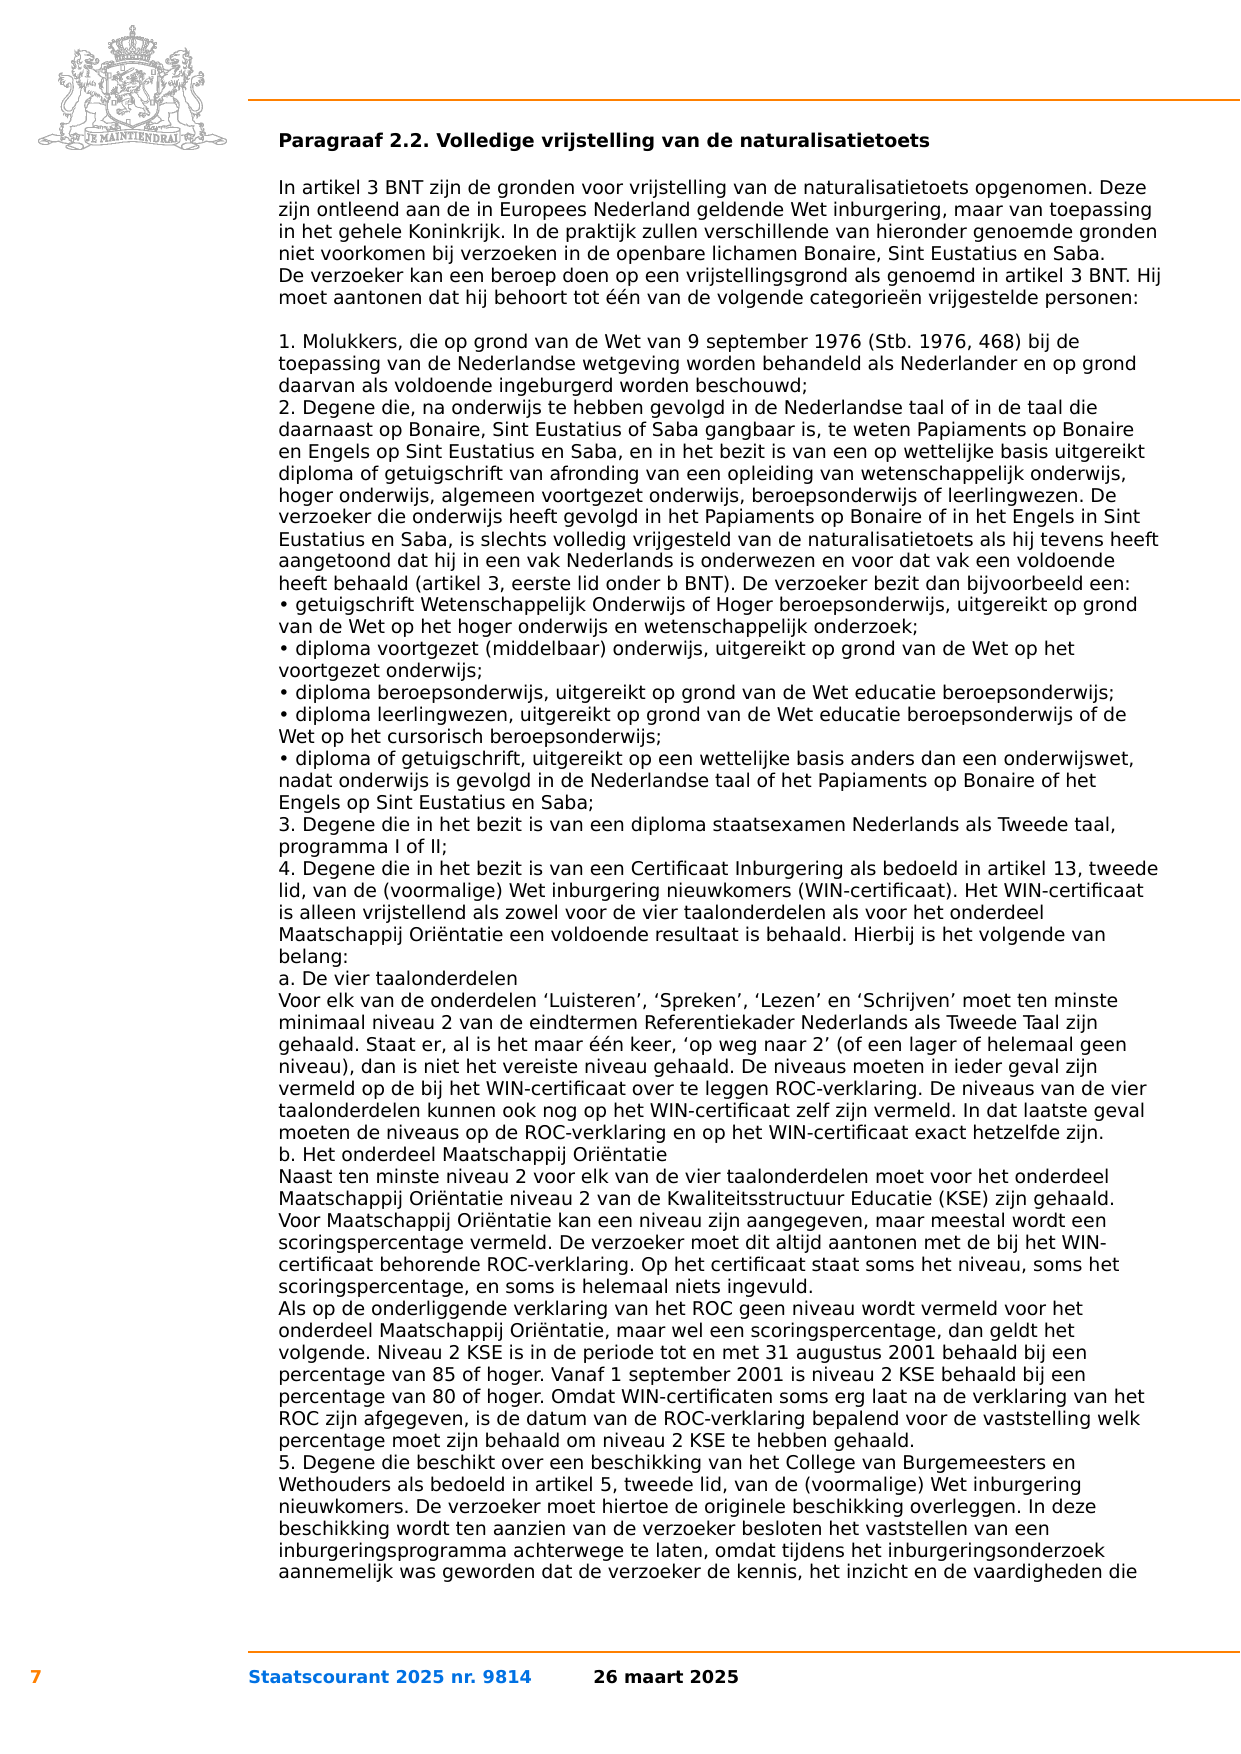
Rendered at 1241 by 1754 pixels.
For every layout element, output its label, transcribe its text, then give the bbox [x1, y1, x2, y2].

text 1. Molukkers, die op grond van de Wet van 9 september 1976 (Stb. 1976, 468) bij de toepassing van de Nederlandse wetgeving worden behandeld als Nederlander en op grond daarvan als voldoende ingeburgerd worden beschouwd; [278, 331, 1163, 397]
text De verzoeker kan een beroep doen op een vrijstellingsgrond als genoemd in artikel 3 BNT. Hij moet aantonen dat hij behoort tot één van de volgende categorieën vrijgestelde personen: [278, 265, 1163, 309]
text Voor elk van de onderdelen ‘Luisteren’, ‘Spreken’, ‘Lezen’ en ‘Schrijven’ moet ten minste minimaal niveau 2 van de eindtermen Referentiekader Nederlands als Tweede Taal zijn gehaald. Staat er, al is het maar één keer, ‘op weg naar 2’ (of een lager of helemaal geen niveau), dan is niet het vereiste niveau gehaald. De niveaus moeten in ieder geval zijn vermeld op de bij het WIN-certificaat over te leggen ROC-verklaring. De niveaus van de vier taalonderdelen kunnen ook nog op het WIN-certificaat zelf zijn vermeld. In dat laatste geval moeten de niveaus op de ROC-verklaring en op het WIN-certificaat exact hetzelfde zijn. [278, 990, 1163, 1144]
text • diploma beroepsonderwijs, uitgereikt op grond van de Wet educatie beroepsonderwijs; [278, 682, 1163, 704]
text In artikel 3 BNT zijn de gronden voor vrijstelling van de naturalisatietoets opgenomen. Deze zijn ontleend aan de in Europees Nederland geldende Wet inburgering, maar van toepassing in het gehele Koninkrijk. In de praktijk zullen verschillende van hieronder genoemde gronden niet voorkomen bij verzoeken in de openbare lichamen Bonaire, Sint Eustatius en Saba. [278, 177, 1163, 265]
text a. De vier taalonderdelen [278, 968, 1163, 990]
picture [38, 25, 227, 150]
subtitle Paragraaf 2.2. Volledige vrijstelling van de naturalisatietoets [278, 130, 1163, 152]
text Naast ten minste niveau 2 voor elk van de vier taalonderdelen moet voor het onderdeel Maatschappij Oriëntatie niveau 2 van de Kwaliteitsstructuur Educatie (KSE) zijn gehaald. Voor Maatschappij Oriëntatie kan een niveau zijn aangegeven, maar meestal wordt een scoringspercentage vermeld. De verzoeker moet dit altijd aantonen met de bij het WIN-certificaat behorende ROC-verklaring. Op het certificaat staat soms het niveau, soms het scoringspercentage, en soms is helemaal niets ingevuld. [278, 1166, 1163, 1298]
text 5. Degene die beschikt over een beschikking van het College van Burgemeesters en Wethouders als bedoeld in artikel 5, tweede lid, van de (voormalige) Wet inburgering nieuwkomers. De verzoeker moet hiertoe de originele beschikking overleggen. In deze beschikking wordt ten aanzien van de verzoeker besloten het vaststellen van een inburgeringsprogramma achterwege te laten, omdat tijdens het inburgeringsonderzoek aannemelijk was geworden dat de verzoeker de kennis, het inzicht en de vaardigheden die [278, 1452, 1163, 1583]
text • diploma of getuigschrift, uitgereikt op een wettelijke basis anders dan een onderwijswet, nadat onderwijs is gevolgd in de Nederlandse taal of het Papiaments op Bonaire of het Engels op Sint Eustatius en Saba; [278, 748, 1163, 814]
text • diploma leerlingwezen, uitgereikt op grond van de Wet educatie beroepsonderwijs of de Wet op het cursorisch beroepsonderwijs; [278, 704, 1163, 748]
text 4. Degene die in het bezit is van een Certificaat Inburgering als bedoeld in artikel 13, tweede lid, van de (voormalige) Wet inburgering nieuwkomers (WIN-certificaat). Het WIN-certificaat is alleen vrijstellend als zowel voor de vier taalonderdelen als voor het onderdeel Maatschappij Oriëntatie een voldoende resultaat is behaald. Hierbij is het volgende van belang: [278, 858, 1163, 968]
text b. Het onderdeel Maatschappij Oriëntatie [278, 1144, 1163, 1166]
text 2. Degene die, na onderwijs te hebben gevolgd in de Nederlandse taal of in de taal die daarnaast op Bonaire, Sint Eustatius of Saba gangbaar is, te weten Papiaments op Bonaire en Engels op Sint Eustatius en Saba, en in het bezit is van een op wettelijke basis uitgereikt diploma of getuigschrift van afronding van een opleiding van wetenschappelijk onderwijs, hoger onderwijs, algemeen voortgezet onderwijs, beroepsonderwijs of leerlingwezen. De verzoeker die onderwijs heeft gevolgd in het Papiaments op Bonaire of in het Engels in Sint Eustatius en Saba, is slechts volledig vrijgesteld van de naturalisatietoets als hij tevens heeft aangetoond dat hij in een vak Nederlands is onderwezen en voor dat vak een voldoende heeft behaald (artikel 3, eerste lid onder b BNT). De verzoeker bezit dan bijvoorbeeld een: [278, 397, 1163, 594]
text • getuigschrift Wetenschappelijk Onderwijs of Hoger beroepsonderwijs, uitgereikt op grond van de Wet op het hoger onderwijs en wetenschappelijk onderzoek; [278, 594, 1163, 638]
text • diploma voortgezet (middelbaar) onderwijs, uitgereikt op grond van de Wet op het voortgezet onderwijs; [278, 638, 1163, 682]
text 3. Degene die in het bezit is van een diploma staatsexamen Nederlands als Tweede taal, programma I of II; [278, 814, 1163, 858]
text Als op de onderliggende verklaring van het ROC geen niveau wordt vermeld voor het onderdeel Maatschappij Oriëntatie, maar wel een scoringspercentage, dan geldt het volgende. Niveau 2 KSE is in de periode tot en met 31 augustus 2001 behaald bij een percentage van 85 of hoger. Vanaf 1 september 2001 is niveau 2 KSE behaald bij een percentage van 80 of hoger. Omdat WIN-certificaten soms erg laat na de verklaring van het ROC zijn afgegeven, is de datum van de ROC-verklaring bepalend voor de vaststelling welk percentage moet zijn behaald om niveau 2 KSE te hebben gehaald. [278, 1298, 1163, 1452]
